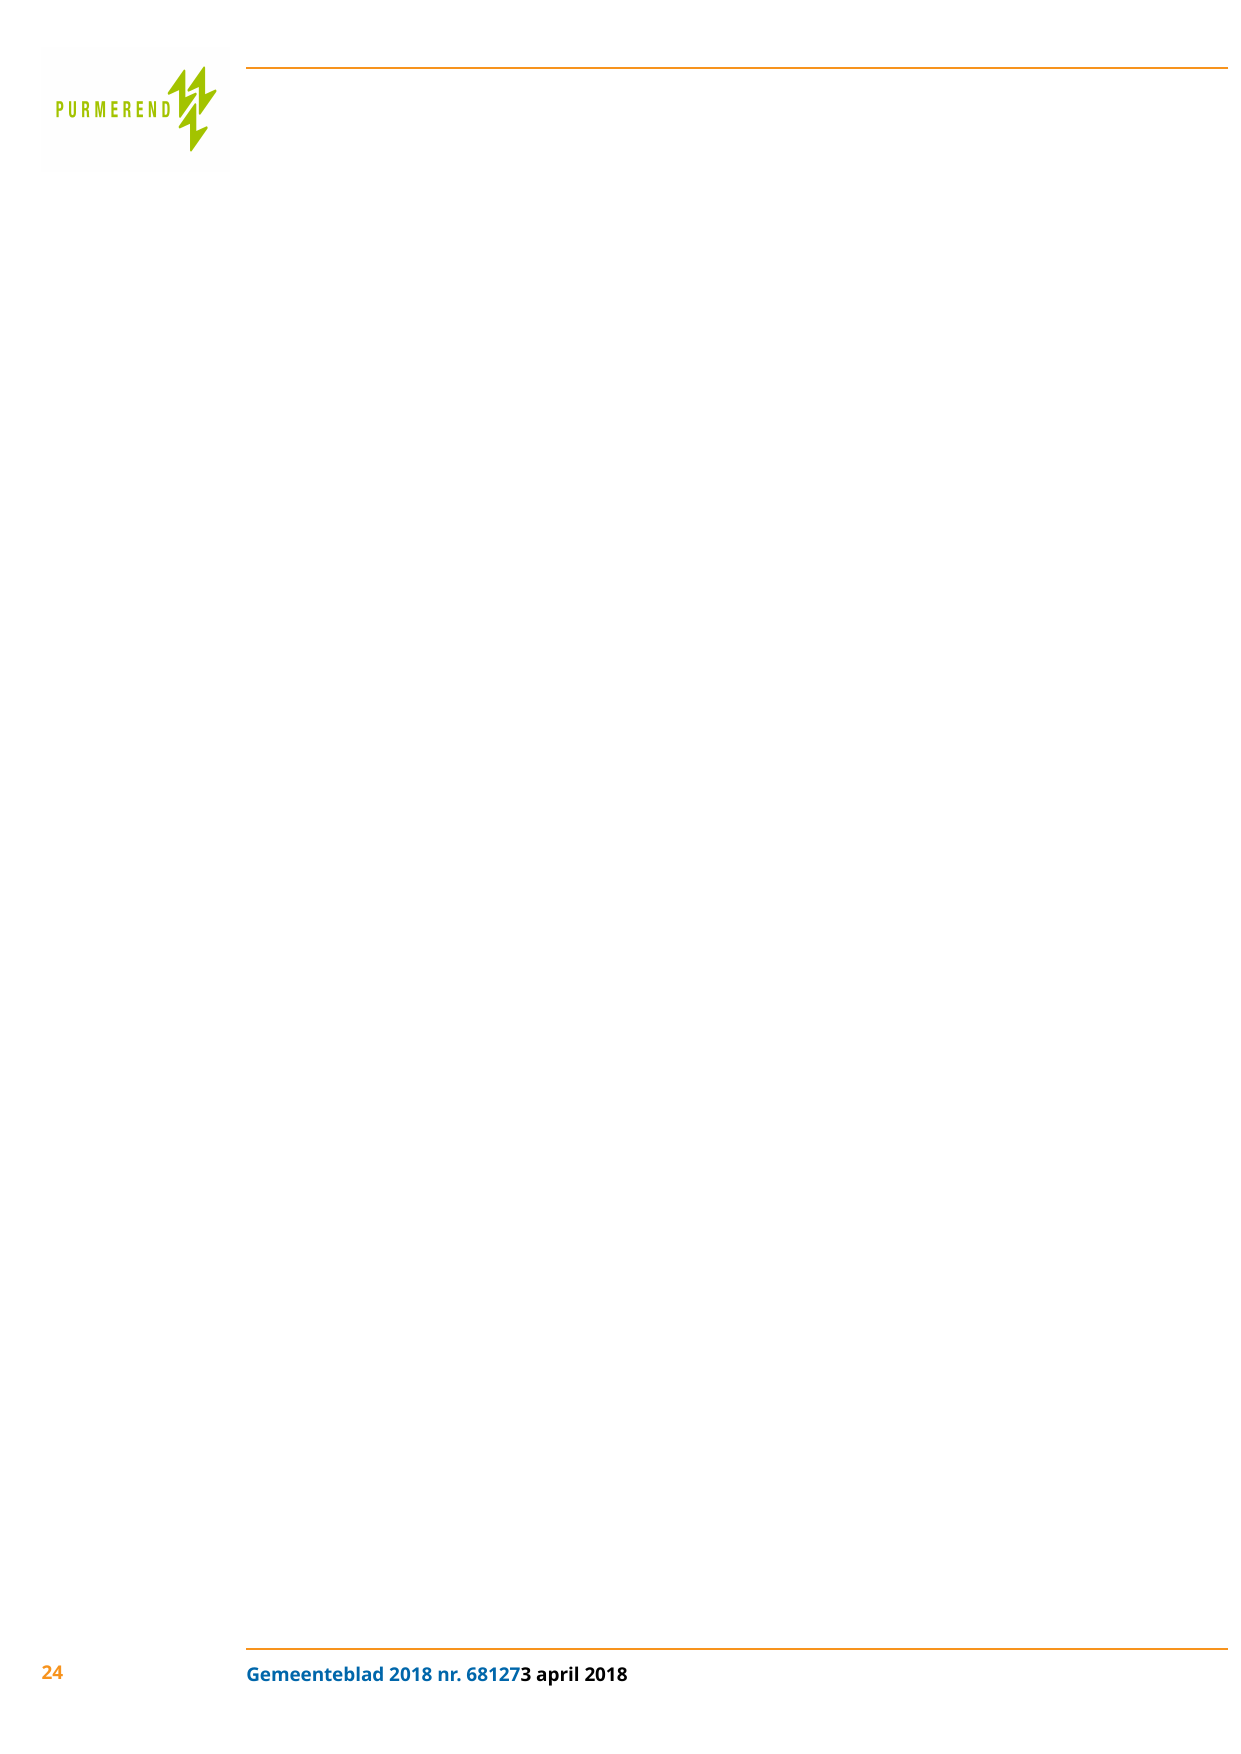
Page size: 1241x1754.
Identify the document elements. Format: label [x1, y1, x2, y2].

picture [41, 47, 231, 172]
